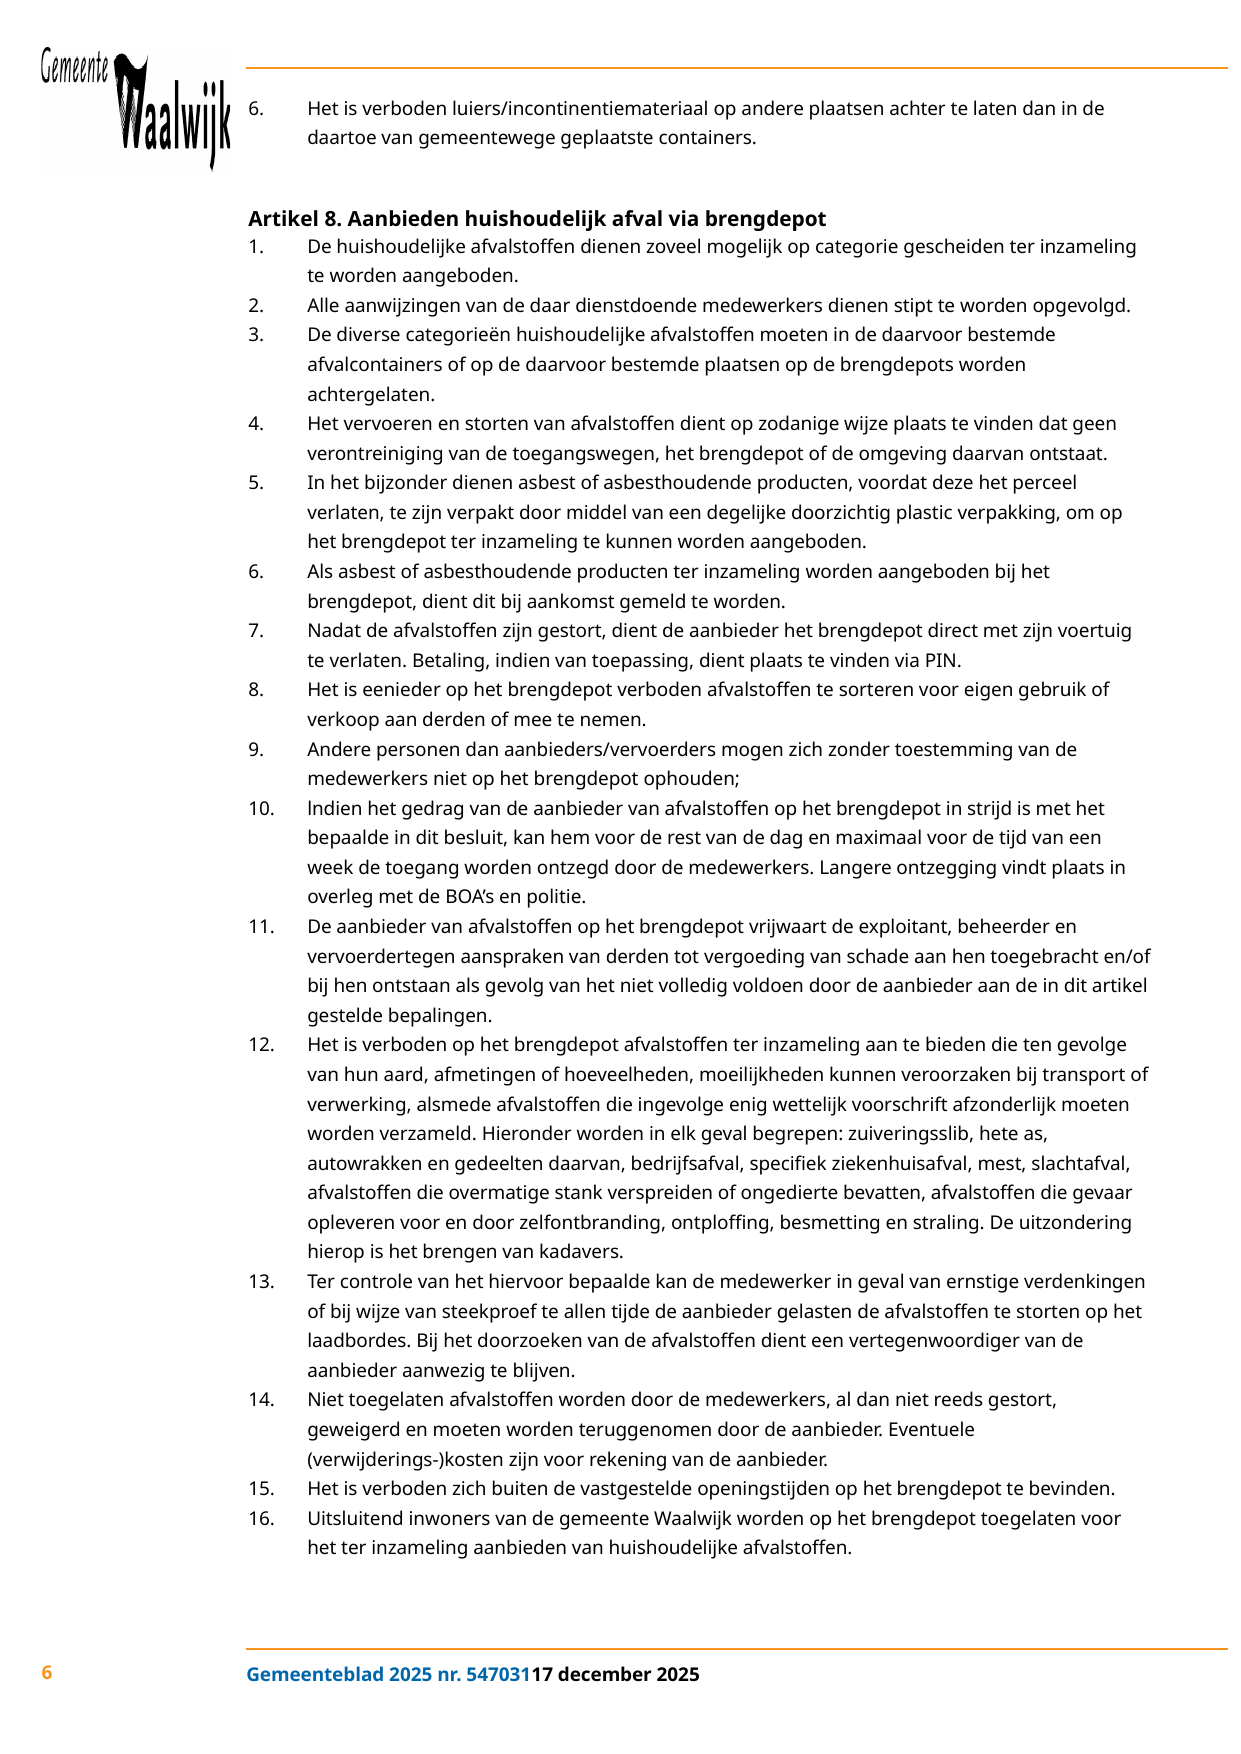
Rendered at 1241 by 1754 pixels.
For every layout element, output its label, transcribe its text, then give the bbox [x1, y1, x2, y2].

list De huishoudelijke afvalstoffen dienen zoveel mogelijk op categorie gescheiden ter inzameling te worden aangeboden. [248, 233, 1152, 288]
list In het bijzonder dienen asbest of asbesthoudende producten, voordat deze het perceel verlaten, te zijn verpakt door middel van een degelijke doorzichtig plastic verpakking, om op het brengdepot ter inzameling te kunnen worden aangeboden. [248, 469, 1152, 554]
list De diverse categorieën huishoudelijke afvalstoffen moeten in de daarvoor bestemde afvalcontainers of op de daarvoor bestemde plaatsen op de brengdepots worden achtergelaten. [248, 322, 1152, 406]
picture [41, 47, 231, 172]
text Artikel 8. Aanbieden huishoudelijk afval via brengdepot [248, 204, 1152, 233]
list Nadat de afvalstoffen zijn gestort, dient de aanbieder het brengdepot direct met zijn voertuig te verlaten. Betaling, indien van toepassing, dient plaats te vinden via PIN. [248, 617, 1152, 673]
list Andere personen dan aanbieders/vervoerders mogen zich zonder toestemming van de medewerkers niet op het brengdepot ophouden; [248, 736, 1152, 791]
list lndien het gedrag van de aanbieder van afvalstoffen op het brengdepot in strijd is met het bepaalde in dit besluit, kan hem voor de rest van de dag en maximaal voor de tijd van een week de toegang worden ontzegd door de medewerkers. Langere ontzegging vindt plaats in overleg met de BOA’s en politie. [248, 795, 1152, 909]
list Als asbest of asbesthoudende producten ter inzameling worden aangeboden bij het brengdepot, dient dit bij aankomst gemeld te worden. [248, 558, 1152, 613]
list Uitsluitend inwoners van de gemeente Waalwijk worden op het brengdepot toegelaten voor het ter inzameling aanbieden van huishoudelijke afvalstoffen. [248, 1505, 1152, 1560]
list Het is eenieder op het brengdepot verboden afvalstoffen te sorteren voor eigen gebruik of verkoop aan derden of mee te nemen. [248, 677, 1152, 732]
list Alle aanwijzingen van de daar dienstdoende medewerkers dienen stipt te worden opgevolgd. [248, 292, 1152, 318]
list Niet toegelaten afvalstoffen worden door de medewerkers, al dan niet reeds gestort, geweigerd en moeten worden teruggenomen door de aanbieder. Eventuele (verwijderings-)kosten zijn voor rekening van de aanbieder. [248, 1387, 1152, 1471]
list Het is verboden op het brengdepot afvalstoffen ter inzameling aan te bieden die ten gevolge van hun aard, afmetingen of hoeveelheden, moeilijkheden kunnen veroorzaken bij transport of verwerking, alsmede afvalstoffen die ingevolge enig wettelijk voorschrift afzonderlijk moeten worden verzameld. Hieronder worden in elk geval begrepen: zuiveringsslib, hete as, autowrakken en gedeelten daarvan, bedrijfsafval, specifiek ziekenhuisafval, mest, slachtafval, afvalstoffen die overmatige stank verspreiden of ongedierte bevatten, afvalstoffen die gevaar opleveren voor en door zelfontbranding, ontploffing, besmetting en straling. De uitzondering hierop is het brengen van kadavers. [248, 1032, 1152, 1264]
list Het is verboden zich buiten de vastgestelde openingstijden op het brengdepot te bevinden. [248, 1475, 1152, 1501]
list Het is verboden luiers/incontinentiemateriaal op andere plaatsen achter te laten dan in de daartoe van gemeentewege geplaatste containers. [248, 95, 1152, 150]
list Het vervoeren en storten van afvalstoffen dient op zodanige wijze plaats te vinden dat geen verontreiniging van de toegangswegen, het brengdepot of de omgeving daarvan ontstaat. [248, 410, 1152, 466]
list De aanbieder van afvalstoffen op het brengdepot vrijwaart de exploitant, beheerder en vervoerdertegen aanspraken van derden tot vergoeding van schade aan hen toegebracht en/of bij hen ontstaan als gevolg van het niet volledig voldoen door de aanbieder aan de in dit artikel gestelde bepalingen. [248, 913, 1152, 1028]
list Ter controle van het hiervoor bepaalde kan de medewerker in geval van ernstige verdenkingen of bij wijze van steekproef te allen tijde de aanbieder gelasten de afvalstoffen te storten op het laadbordes. Bij het doorzoeken van de afvalstoffen dient een vertegenwoordiger van de aanbieder aanwezig te blijven. [248, 1268, 1152, 1383]
